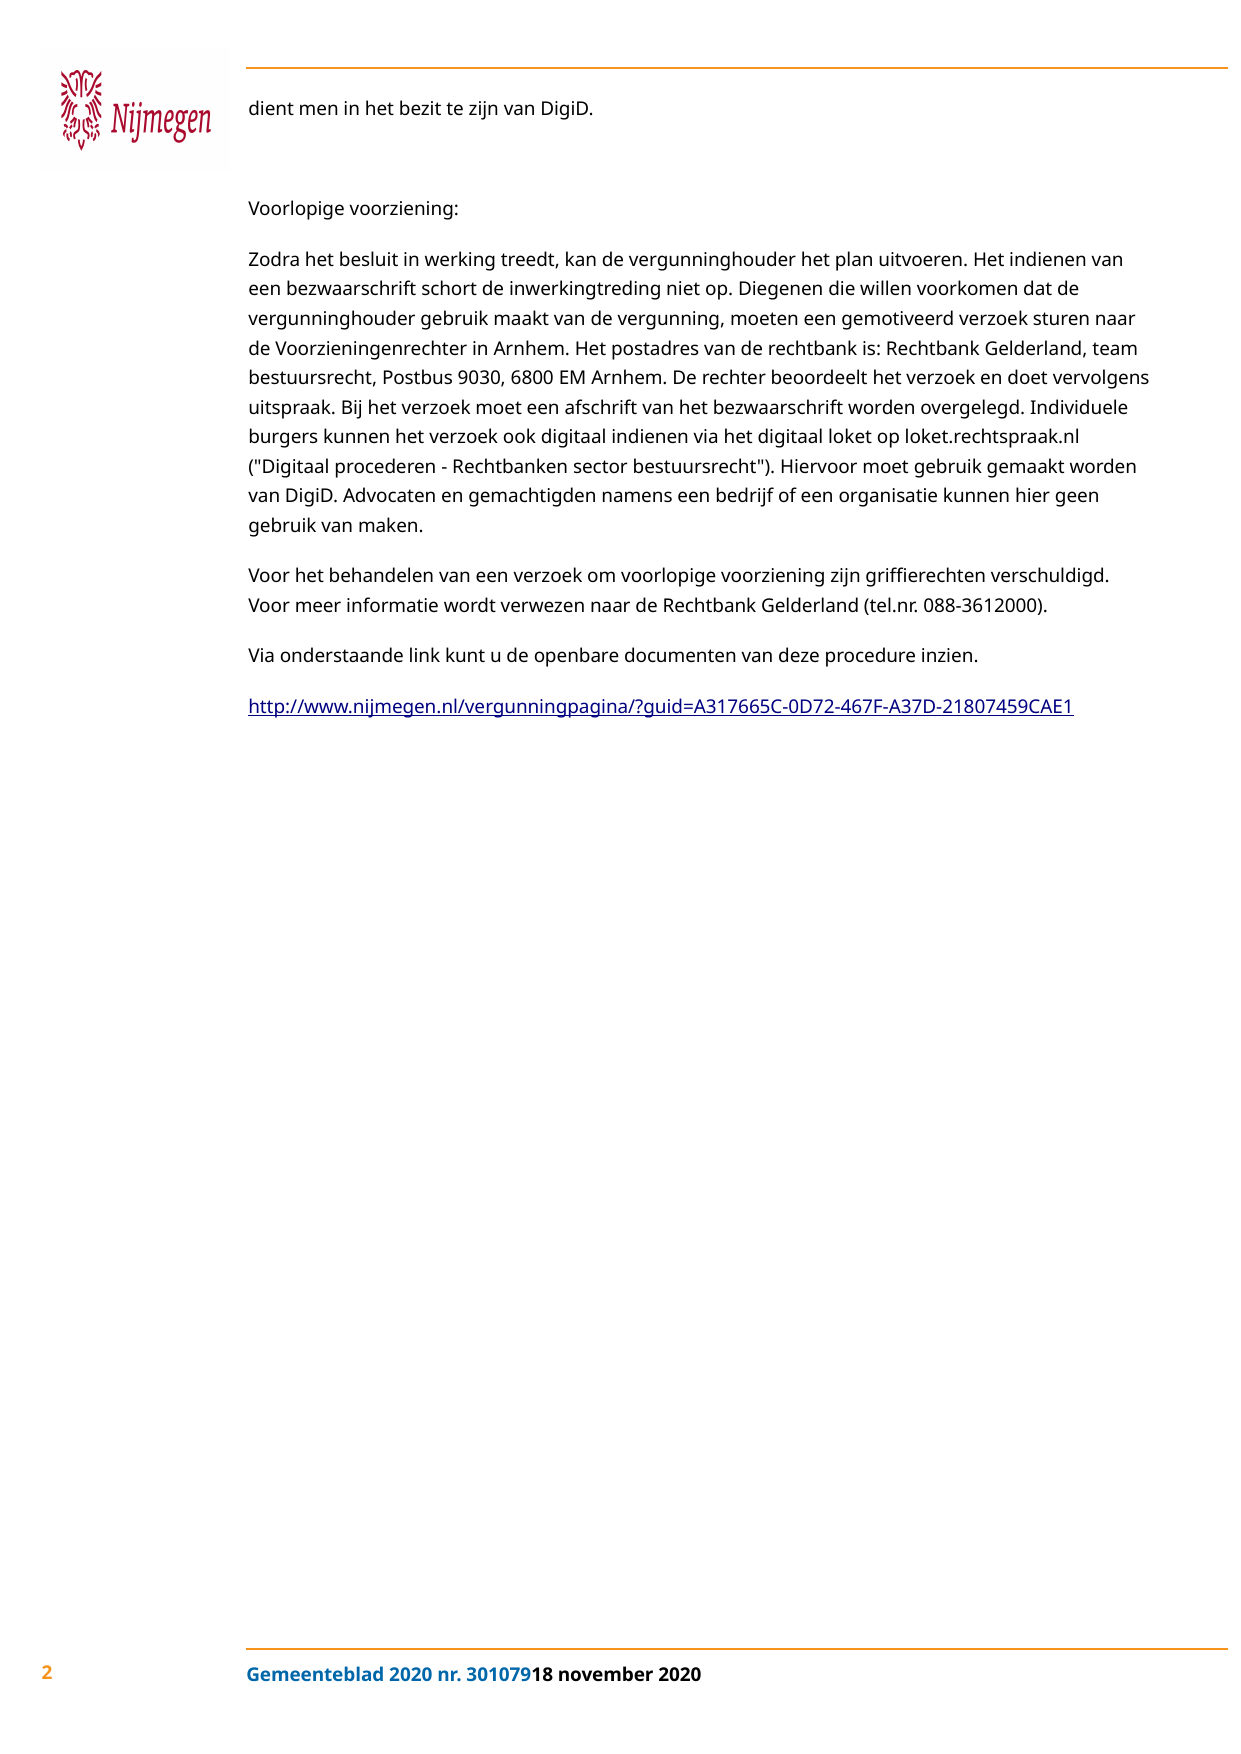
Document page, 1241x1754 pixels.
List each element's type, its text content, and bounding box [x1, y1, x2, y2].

text Zodra het besluit in werking treedt, kan de vergunninghouder het plan uitvoeren. Het indienen van een bezwaarschrift schort de inwerkingtreding niet op. Diegenen die willen voorkomen dat de vergunninghouder gebruik maakt van de vergunning, moeten een gemotiveerd verzoek sturen naar de Voorzieningenrechter in Arnhem. Het postadres van de rechtbank is: Rechtbank Gelderland, team bestuursrecht, Postbus 9030, 6800 EM Arnhem. De rechter beoordeelt het verzoek en doet vervolgens uitspraak. Bij het verzoek moet een afschrift van het bezwaarschrift worden overgelegd. Individuele burgers kunnen het verzoek ook digitaal indienen via het digitaal loket op loket.rechtspraak.nl ("Digitaal procederen - Rechtbanken sector bestuursrecht"). Hiervoor moet gebruik gemaakt worden van DigiD. Advocaten en gemachtigden namens een bedrijf of een organisatie kunnen hier geen gebruik van maken. [248, 246, 1152, 538]
picture [41, 47, 231, 172]
text Voor het behandelen van een verzoek om voorlopige voorziening zijn griffierechten verschuldigd. Voor meer informatie wordt verwezen naar de Rechtbank Gelderland (tel.nr. 088-3612000). [248, 563, 1152, 618]
text dient men in het bezit te zijn van DigiD. [248, 95, 1152, 121]
text Voorlopige voorziening: [248, 196, 1152, 221]
text http://www.nijmegen.nl/vergunningpagina/?guid=A317665C-0D72-467F-A37D-21807459CAE1 [248, 693, 1152, 719]
text Via onderstaande link kunt u de openbare documenten van deze procedure inzien. [248, 643, 1152, 668]
